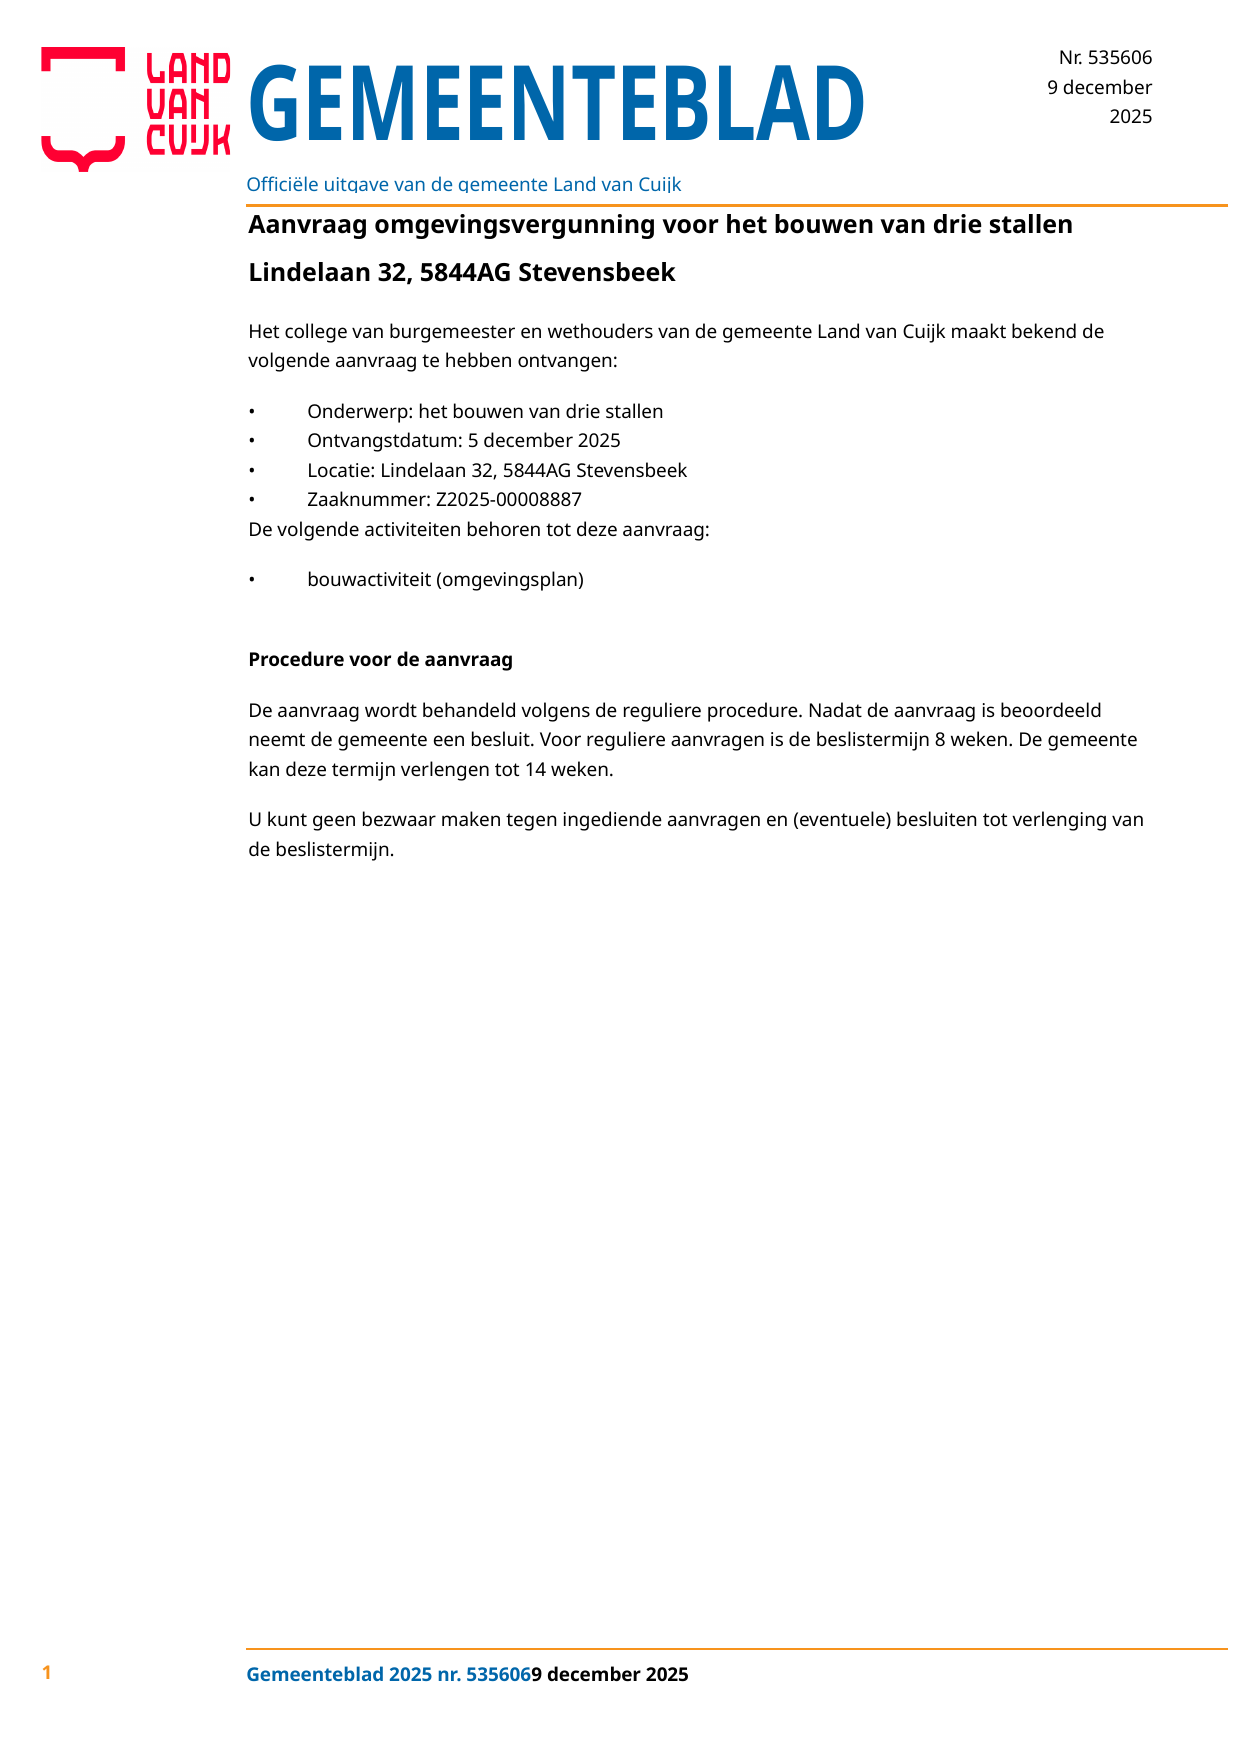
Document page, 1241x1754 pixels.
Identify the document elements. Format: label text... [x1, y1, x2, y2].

list Onderwerp: het bouwen van drie stallen [248, 398, 1152, 424]
text De aanvraag wordt behandeld volgens de reguliere procedure. Nadat de aanvraag is beoordeeld neemt de gemeente een besluit. Voor reguliere aanvragen is de beslistermijn 8 weken. De gemeente kan deze termijn verlengen tot 14 weken. [248, 697, 1152, 782]
picture [41, 47, 231, 172]
list Ontvangstdatum: 5 december 2025 [248, 427, 1152, 453]
text Het college van burgemeester en wethouders van de gemeente Land van Cuijk maakt bekend de volgende aanvraag te hebben ontvangen: [248, 318, 1152, 373]
text U kunt geen bezwaar maken tegen ingediende aanvragen en (eventuele) besluiten tot verlenging van de beslistermijn. [248, 807, 1152, 862]
list Locatie: Lindelaan 32, 5844AG Stevensbeek [248, 457, 1152, 483]
list bouwactiviteit (omgevingsplan) [248, 567, 1152, 592]
text Aanvraag omgevingsvergunning voor het bouwen van drie stallen Lindelaan 32, 5844AG Stevensbeek [248, 207, 1152, 288]
list Zaaknummer: Z2025-00008887 [248, 487, 1152, 512]
text De volgende activiteiten behoren tot deze aanvraag: [248, 516, 1152, 542]
text Procedure voor de aanvraag [248, 647, 1152, 672]
